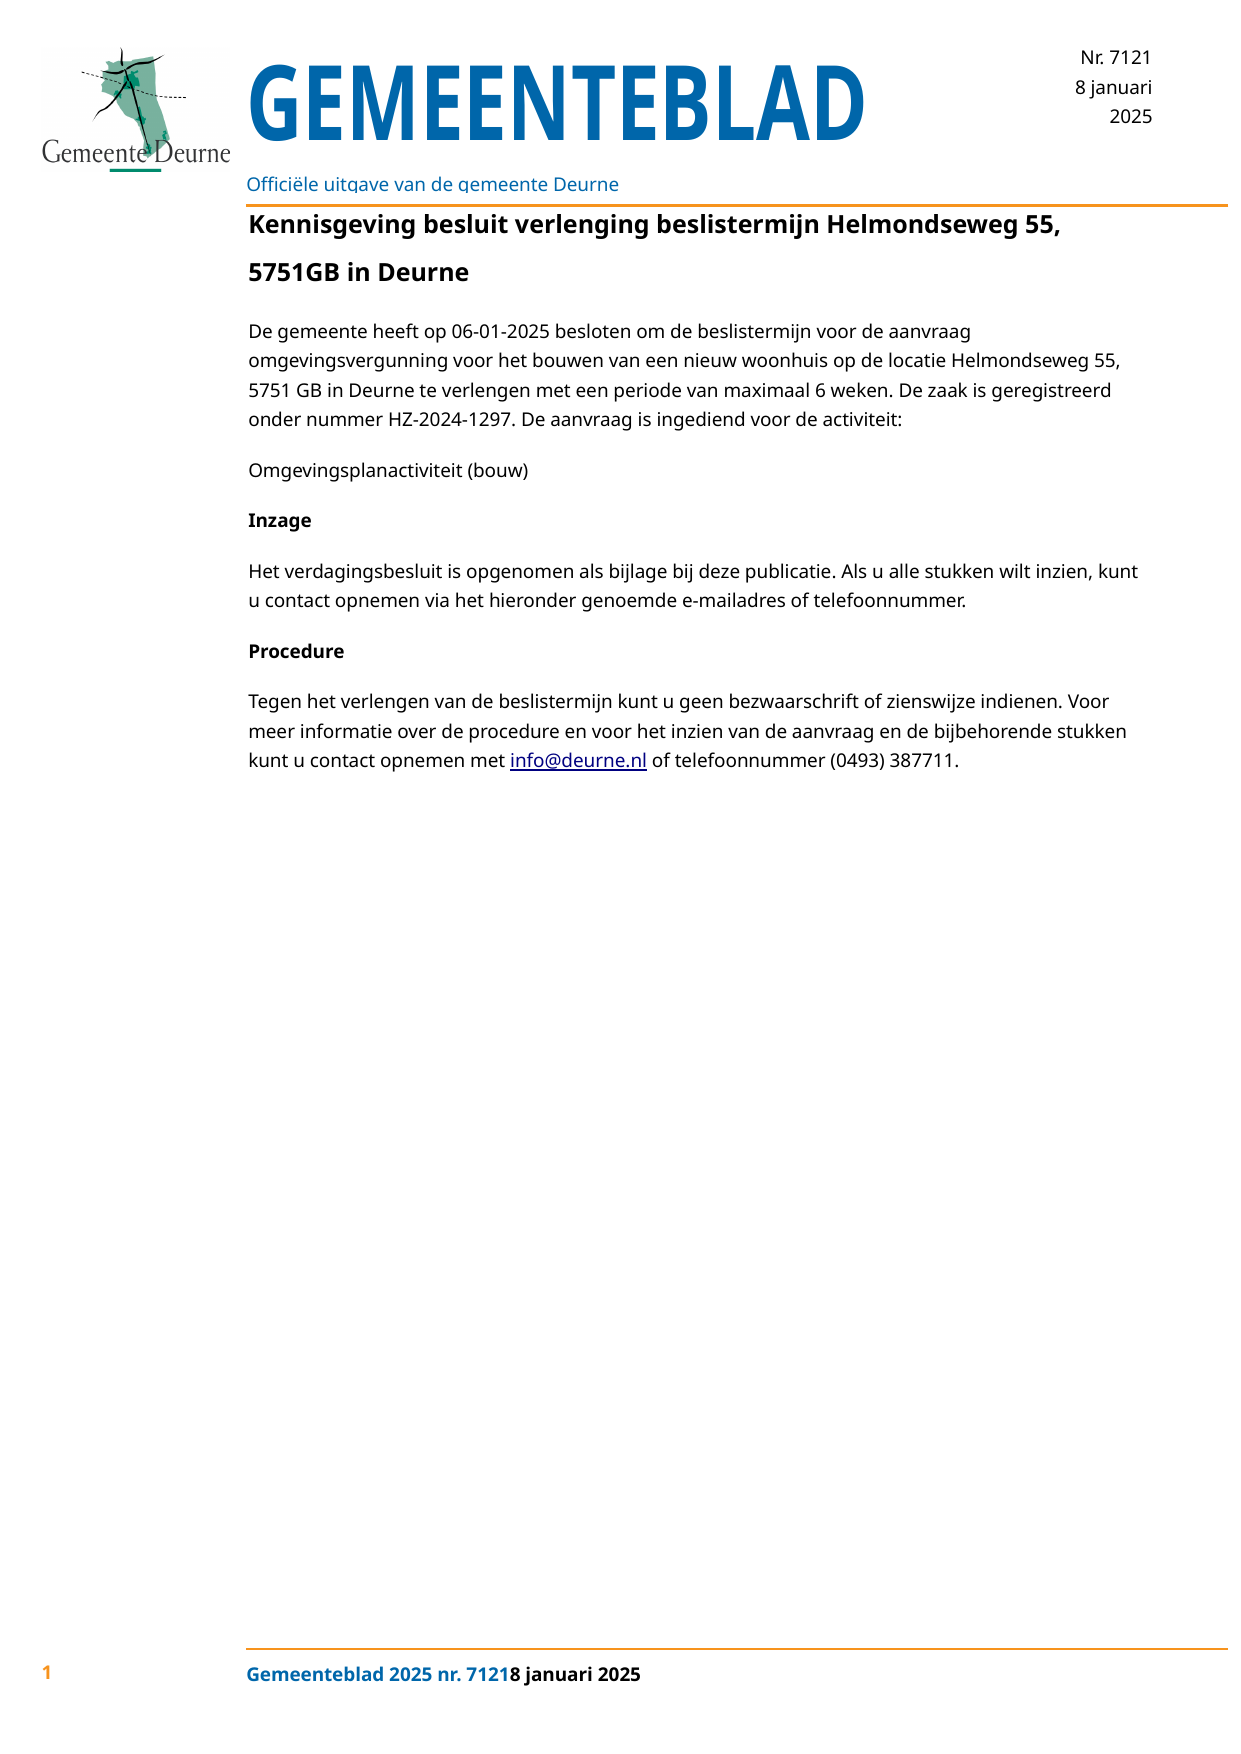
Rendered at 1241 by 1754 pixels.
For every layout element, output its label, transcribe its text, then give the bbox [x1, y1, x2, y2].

text De gemeente heeft op 06-01-2025 besloten om de beslistermijn voor de aanvraag omgevingsvergunning voor het bouwen van een nieuw woonhuis op de locatie Helmondseweg 55, 5751 GB in Deurne te verlengen met een periode van maximaal 6 weken. De zaak is geregistreerd onder nummer HZ-2024-1297. De aanvraag is ingediend voor de activiteit: [248, 318, 1152, 432]
text Tegen het verlengen van de beslistermijn kunt u geen bezwaarschrift of zienswijze indienen. Voor meer informatie over de procedure en voor het inzien van de aanvraag en de bijbehorende stukken kunt u contact opnemen met info@deurne.nl of telefoonnummer (0493) 387711. [248, 688, 1152, 773]
text Omgevingsplanactiviteit (bouw) [248, 457, 1152, 483]
text Inzage [248, 507, 1152, 533]
picture [41, 47, 231, 172]
text Het verdagingsbesluit is opgenomen als bijlage bij deze publicatie. Als u alle stukken wilt inzien, kunt u contact opnemen via het hieronder genoemde e-mailadres of telefoonnummer. [248, 558, 1152, 613]
text Kennisgeving besluit verlenging beslistermijn Helmondseweg 55, 5751GB in Deurne [248, 207, 1152, 288]
text Procedure [248, 638, 1152, 664]
